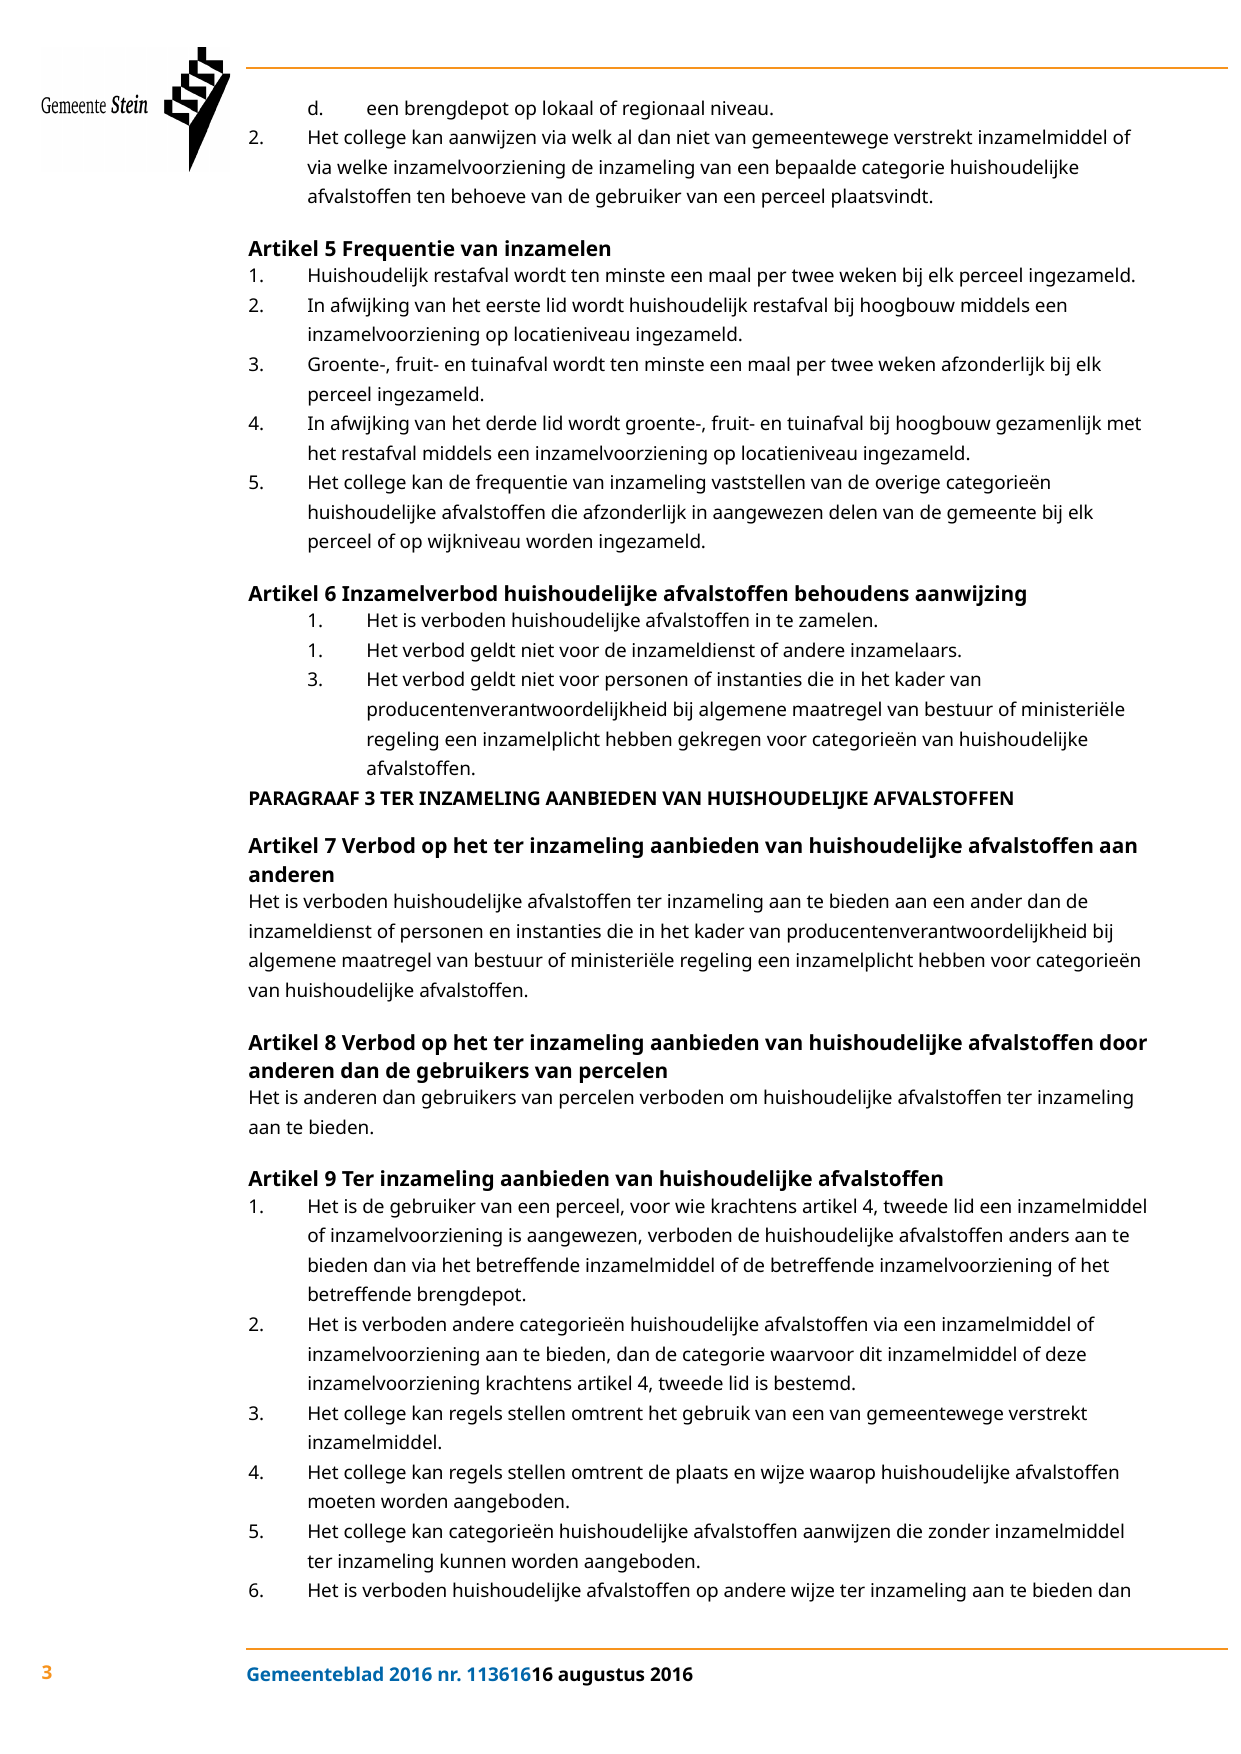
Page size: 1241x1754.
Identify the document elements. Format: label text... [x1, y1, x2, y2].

text Het is anderen dan gebruikers van percelen verboden om huishoudelijke afvalstoffen ter inzameling aan te bieden. [248, 1084, 1152, 1140]
list Groente-, fruit- en tuinafval wordt ten minste een maal per twee weken afzonderlijk bij elk perceel ingezameld. [248, 351, 1152, 406]
list Het verbod geldt niet voor personen of instanties die in het kader van producentenverantwoordelijkheid bij algemene maatregel van bestuur of ministeriële regeling een inzamelplicht hebben gekregen voor categorieën van huishoudelijke afvalstoffen. [307, 667, 1152, 781]
list Het college kan regels stellen omtrent de plaats en wijze waarop huishoudelijke afvalstoffen moeten worden aangeboden. [248, 1459, 1152, 1514]
text PARAGRAAF 3 TER INZAMELING AANBIEDEN VAN HUISHOUDELIJKE AFVALSTOFFEN [248, 785, 1152, 811]
list Het college kan regels stellen omtrent het gebruik van een van gemeentewege verstrekt inzamelmiddel. [248, 1400, 1152, 1455]
picture [41, 47, 231, 172]
list In afwijking van het eerste lid wordt huishoudelijk restafval bij hoogbouw middels een inzamelvoorziening op locatieniveau ingezameld. [248, 292, 1152, 347]
text Artikel 5 Frequentie van inzamelen [248, 234, 1152, 262]
list Het verbod geldt niet voor de inzameldienst of andere inzamelaars. [307, 637, 1152, 663]
text Artikel 8 Verbod op het ter inzameling aanbieden van huishoudelijke afvalstoffen door anderen dan de gebruikers van percelen [248, 1028, 1152, 1084]
list een brengdepot op lokaal of regionaal niveau. [307, 95, 1152, 121]
text Artikel 6 Inzamelverbod huishoudelijke afvalstoffen behoudens aanwijzing [248, 579, 1152, 607]
list Huishoudelijk restafval wordt ten minste een maal per twee weken bij elk perceel ingezameld. [248, 262, 1152, 288]
list Het is de gebruiker van een perceel, voor wie krachtens artikel 4, tweede lid een inzamelmiddel of inzamelvoorziening is aangewezen, verboden de huishoudelijke afvalstoffen anders aan te bieden dan via het betreffende inzamelmiddel of de betreffende inzamelvoorziening of het betreffende brengdepot. [248, 1193, 1152, 1307]
text Artikel 7 Verbod op het ter inzameling aanbieden van huishoudelijke afvalstoffen aan anderen [248, 832, 1152, 888]
list Het college kan de frequentie van inzameling vaststellen van de overige categorieën huishoudelijke afvalstoffen die afzonderlijk in aangewezen delen van de gemeente bij elk perceel of op wijkniveau worden ingezameld. [248, 469, 1152, 554]
list In afwijking van het derde lid wordt groente-, fruit- en tuinafval bij hoogbouw gezamenlijk met het restafval middels een inzamelvoorziening op locatieniveau ingezameld. [248, 410, 1152, 466]
list Het is verboden huishoudelijke afvalstoffen in te zamelen. [307, 607, 1152, 633]
text Artikel 9 Ter inzameling aanbieden van huishoudelijke afvalstoffen [248, 1164, 1152, 1193]
list Het college kan categorieën huishoudelijke afvalstoffen aanwijzen die zonder inzamelmiddel ter inzameling kunnen worden aangeboden. [248, 1518, 1152, 1574]
list Het is verboden huishoudelijke afvalstoffen op andere wijze ter inzameling aan te bieden dan [248, 1577, 1152, 1603]
list Het is verboden andere categorieën huishoudelijke afvalstoffen via een inzamelmiddel of inzamelvoorziening aan te bieden, dan de categorie waarvoor dit inzamelmiddel of deze inzamelvoorziening krachtens artikel 4, tweede lid is bestemd. [248, 1311, 1152, 1396]
text Het is verboden huishoudelijke afvalstoffen ter inzameling aan te bieden aan een ander dan de inzameldienst of personen en instanties die in het kader van producentenverantwoordelijkheid bij algemene maatregel van bestuur of ministeriële regeling een inzamelplicht hebben voor categorieën van huishoudelijke afvalstoffen. [248, 888, 1152, 1003]
list Het college kan aanwijzen via welk al dan niet van gemeentewege verstrekt inzamelmiddel of via welke inzamelvoorziening de inzameling van een bepaalde categorie huishoudelijke afvalstoffen ten behoeve van de gebruiker van een perceel plaatsvindt. [248, 124, 1152, 209]
